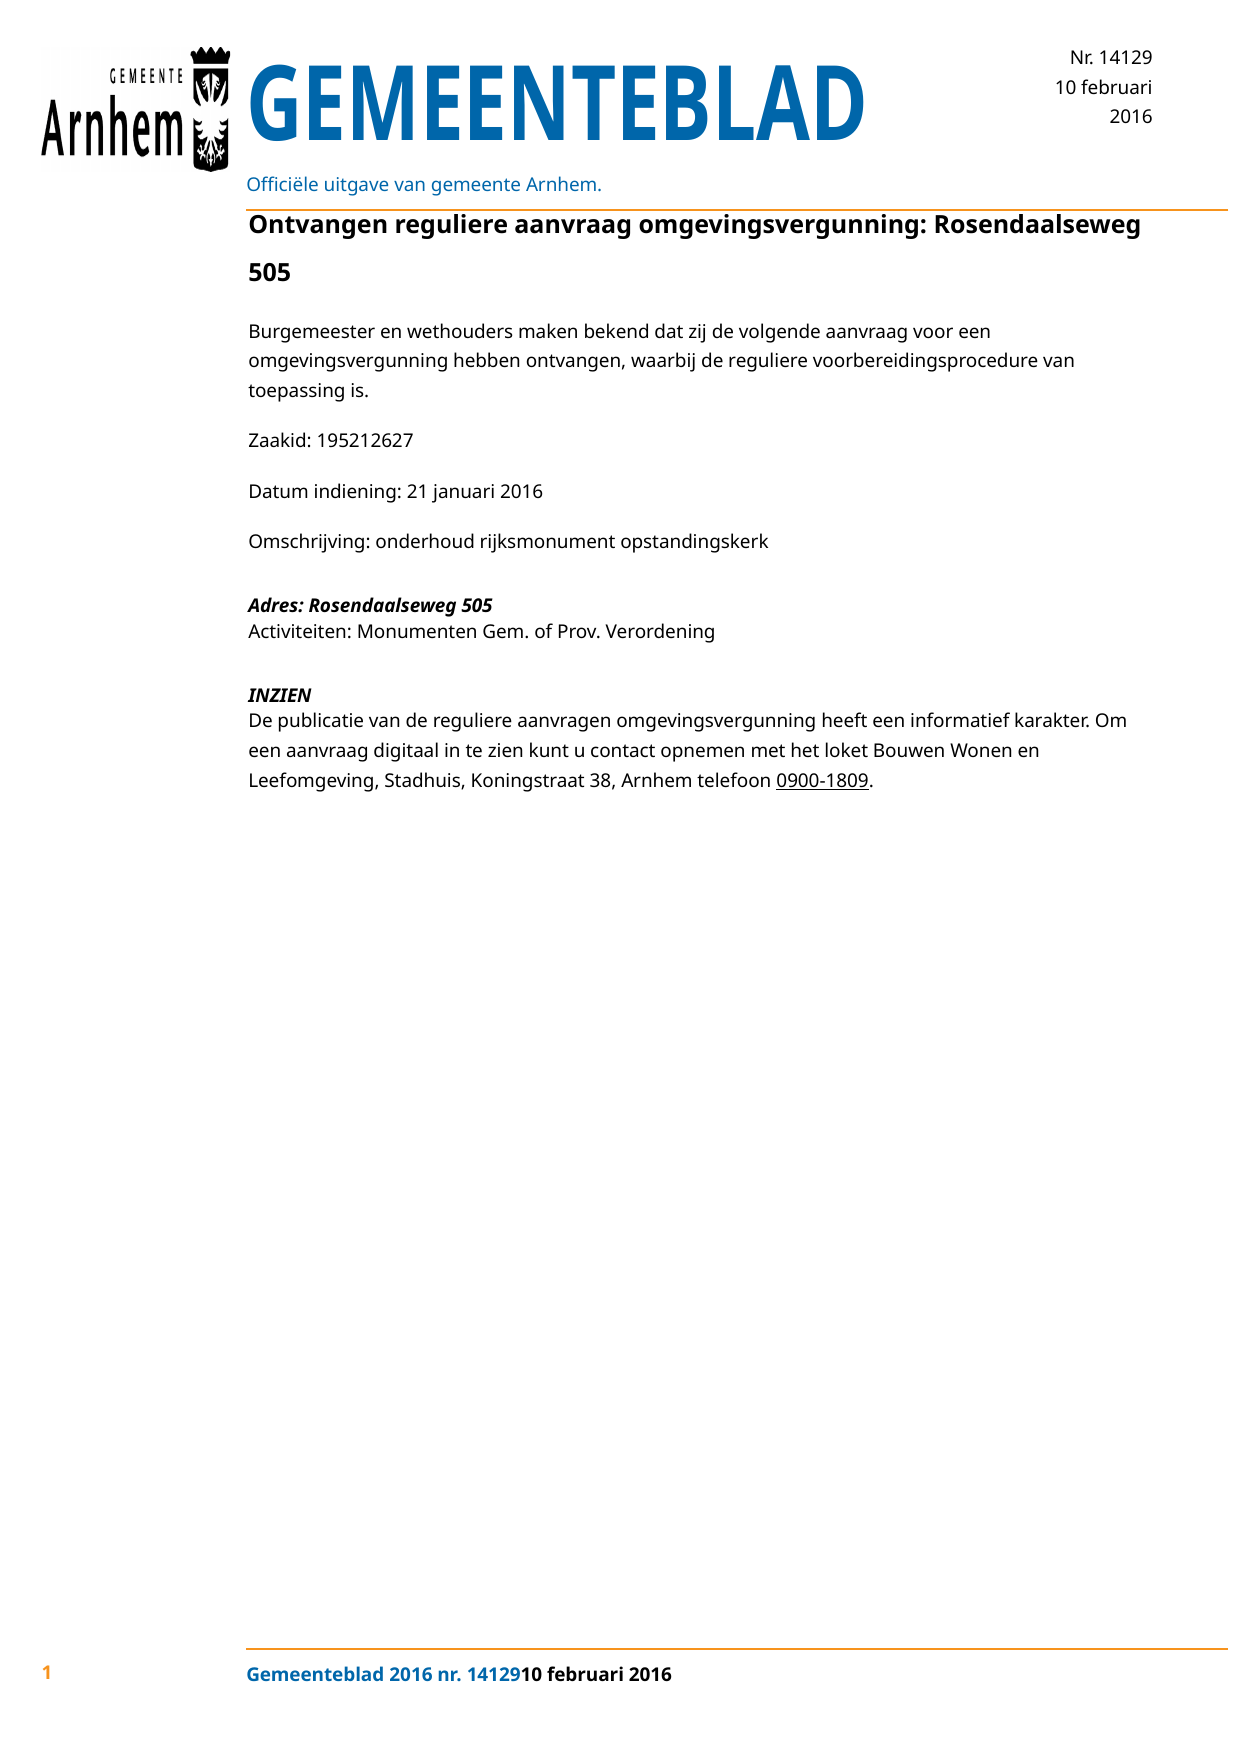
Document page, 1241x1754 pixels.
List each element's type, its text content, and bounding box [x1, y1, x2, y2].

text Omschrijving: onderhoud rijksmonument opstandingskerk [248, 528, 1152, 554]
text Zaakid: 195212627 [248, 427, 1152, 453]
text Adres: Rosendaalseweg 505 [248, 592, 1152, 618]
text Burgemeester en wethouders maken bekend dat zij de volgende aanvraag voor een omgevingsvergunning hebben ontvangen, waarbij de reguliere voorbereidingsprocedure van toepassing is. [248, 318, 1152, 403]
text Datum indiening: 21 januari 2016 [248, 478, 1152, 504]
text INZIEN [248, 682, 1152, 708]
text Activiteiten: Monumenten Gem. of Prov. Verordening [248, 618, 1152, 644]
picture [41, 47, 231, 172]
text Ontvangen reguliere aanvraag omgevingsvergunning: Rosendaalseweg 505 [248, 211, 1152, 288]
text De publicatie van de reguliere aanvragen omgevingsvergunning heeft een informatief karakter. Om een aanvraag digitaal in te zien kunt u contact opnemen met het loket Bouwen Wonen en Leefomgeving, Stadhuis, Koningstraat 38, Arnhem telefoon 0900-1809. [248, 708, 1152, 793]
